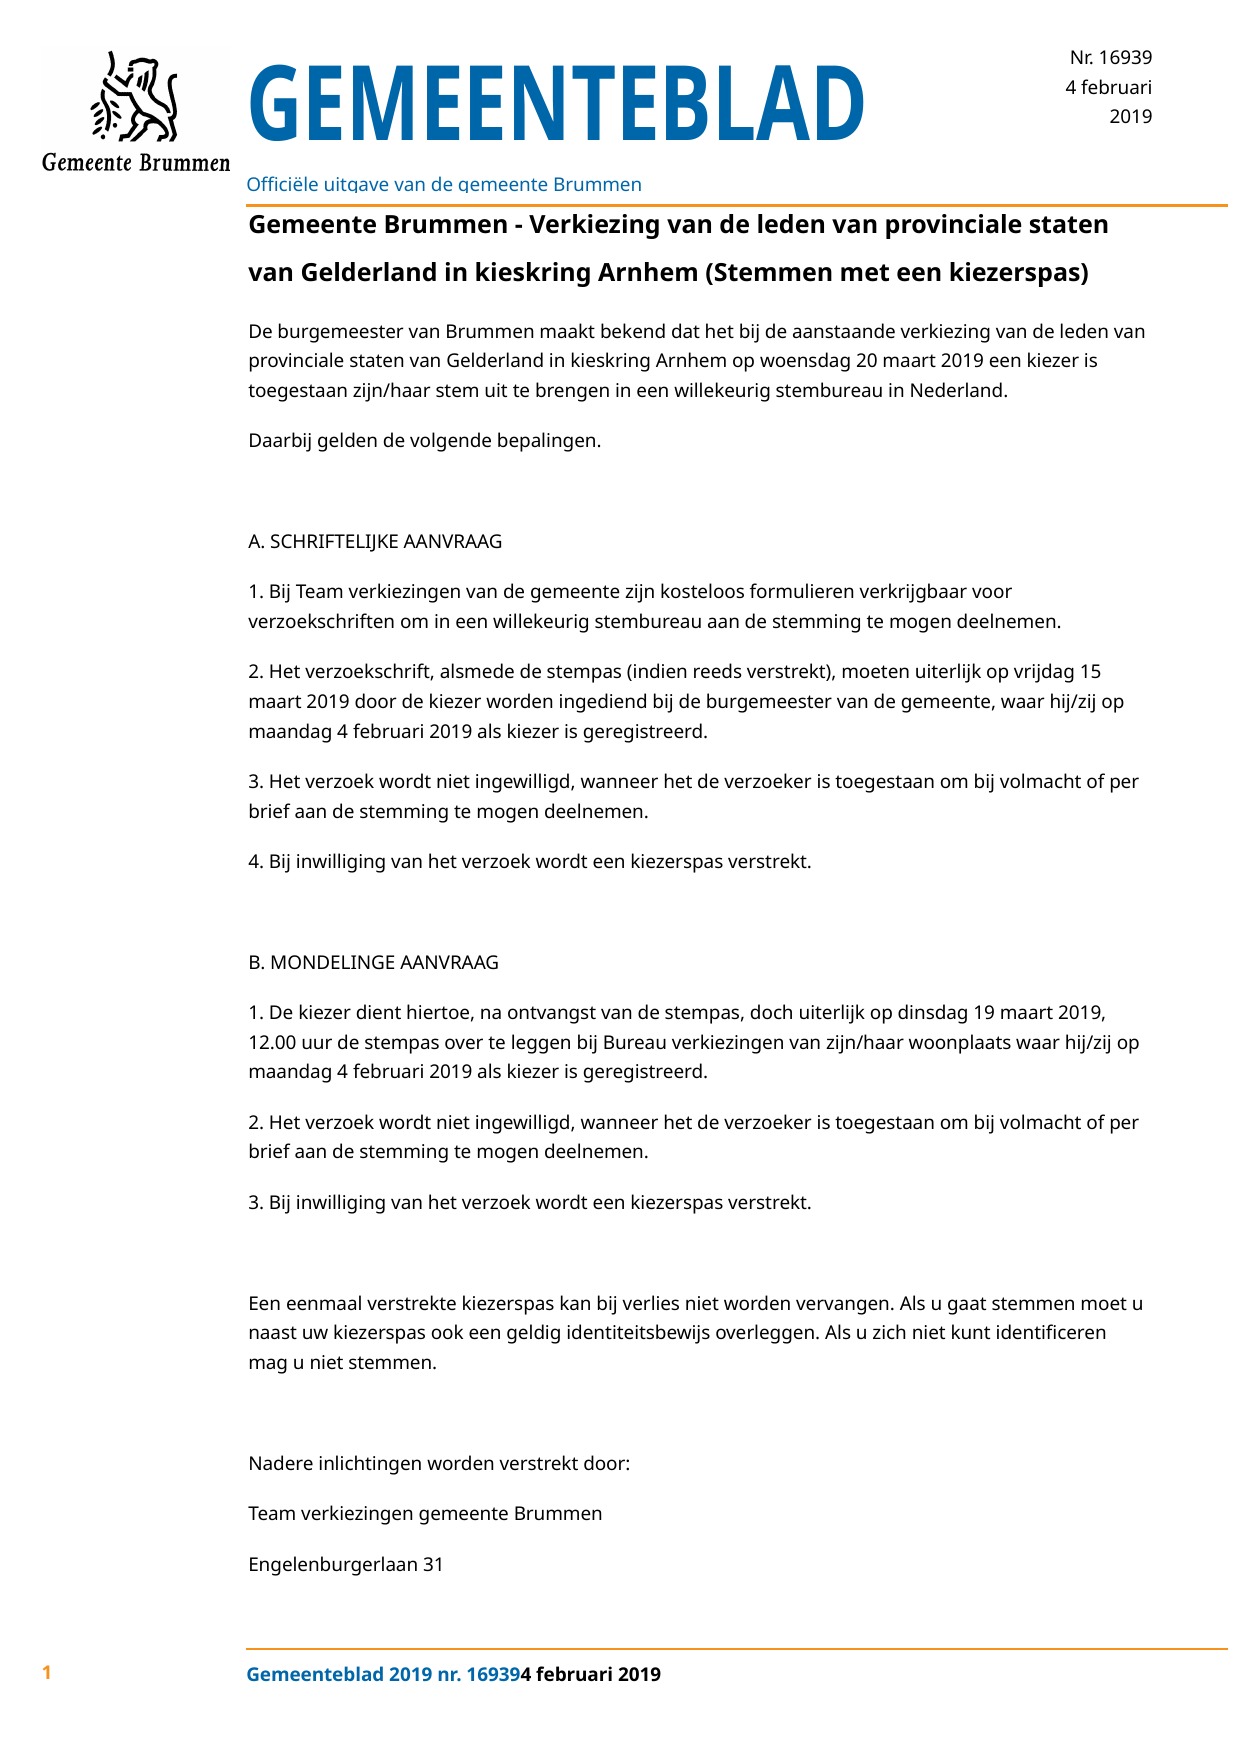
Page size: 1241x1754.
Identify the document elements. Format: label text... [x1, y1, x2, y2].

text 2. Het verzoek wordt niet ingewilligd, wanneer het de verzoeker is toegestaan om bij volmacht of per brief aan de stemming te mogen deelnemen. [248, 1109, 1152, 1164]
text Team verkiezingen gemeente Brummen [248, 1500, 1152, 1526]
text 2. Het verzoekschrift, alsmede de stempas (indien reeds verstrekt), moeten uiterlijk op vrijdag 15 maart 2019 door de kiezer worden ingediend bij de burgemeester van de gemeente, waar hij/zij op maandag 4 februari 2019 als kiezer is geregistreerd. [248, 659, 1152, 744]
text Engelenburgerlaan 31 [248, 1551, 1152, 1577]
text A. SCHRIFTELIJKE AANVRAAG [248, 528, 1152, 554]
text B. MONDELINGE AANVRAAG [248, 949, 1152, 975]
text Daarbij gelden de volgende bepalingen. [248, 427, 1152, 453]
text Nadere inlichtingen worden verstrekt door: [248, 1450, 1152, 1476]
text Gemeente Brummen - Verkiezing van de leden van provinciale staten van Gelderland in kieskring Arnhem (Stemmen met een kiezerspas) [248, 207, 1152, 288]
text 1. De kiezer dient hiertoe, na ontvangst van de stempas, doch uiterlijk op dinsdag 19 maart 2019, 12.00 uur de stempas over te leggen bij Bureau verkiezingen van zijn/haar woonplaats waar hij/zij op maandag 4 februari 2019 als kiezer is geregistreerd. [248, 999, 1152, 1084]
text 3. Bij inwilliging van het verzoek wordt een kiezerspas verstrekt. [248, 1189, 1152, 1215]
text 3. Het verzoek wordt niet ingewilligd, wanneer het de verzoeker is toegestaan om bij volmacht of per brief aan de stemming te mogen deelnemen. [248, 768, 1152, 824]
text 1. Bij Team verkiezingen van de gemeente zijn kosteloos formulieren verkrijgbaar voor verzoekschriften om in een willekeurig stembureau aan de stemming te mogen deelnemen. [248, 579, 1152, 634]
text Een eenmaal verstrekte kiezerspas kan bij verlies niet worden vervangen. Als u gaat stemmen moet u naast uw kiezerspas ook een geldig identiteitsbewijs overleggen. Als u zich niet kunt identificeren mag u niet stemmen. [248, 1290, 1152, 1375]
text 4. Bij inwilliging van het verzoek wordt een kiezerspas verstrekt. [248, 848, 1152, 874]
picture [41, 47, 231, 172]
text De burgemeester van Brummen maakt bekend dat het bij de aanstaande verkiezing van de leden van provinciale staten van Gelderland in kieskring Arnhem op woensdag 20 maart 2019 een kiezer is toegestaan zijn/haar stem uit te brengen in een willekeurig stembureau in Nederland. [248, 318, 1152, 403]
